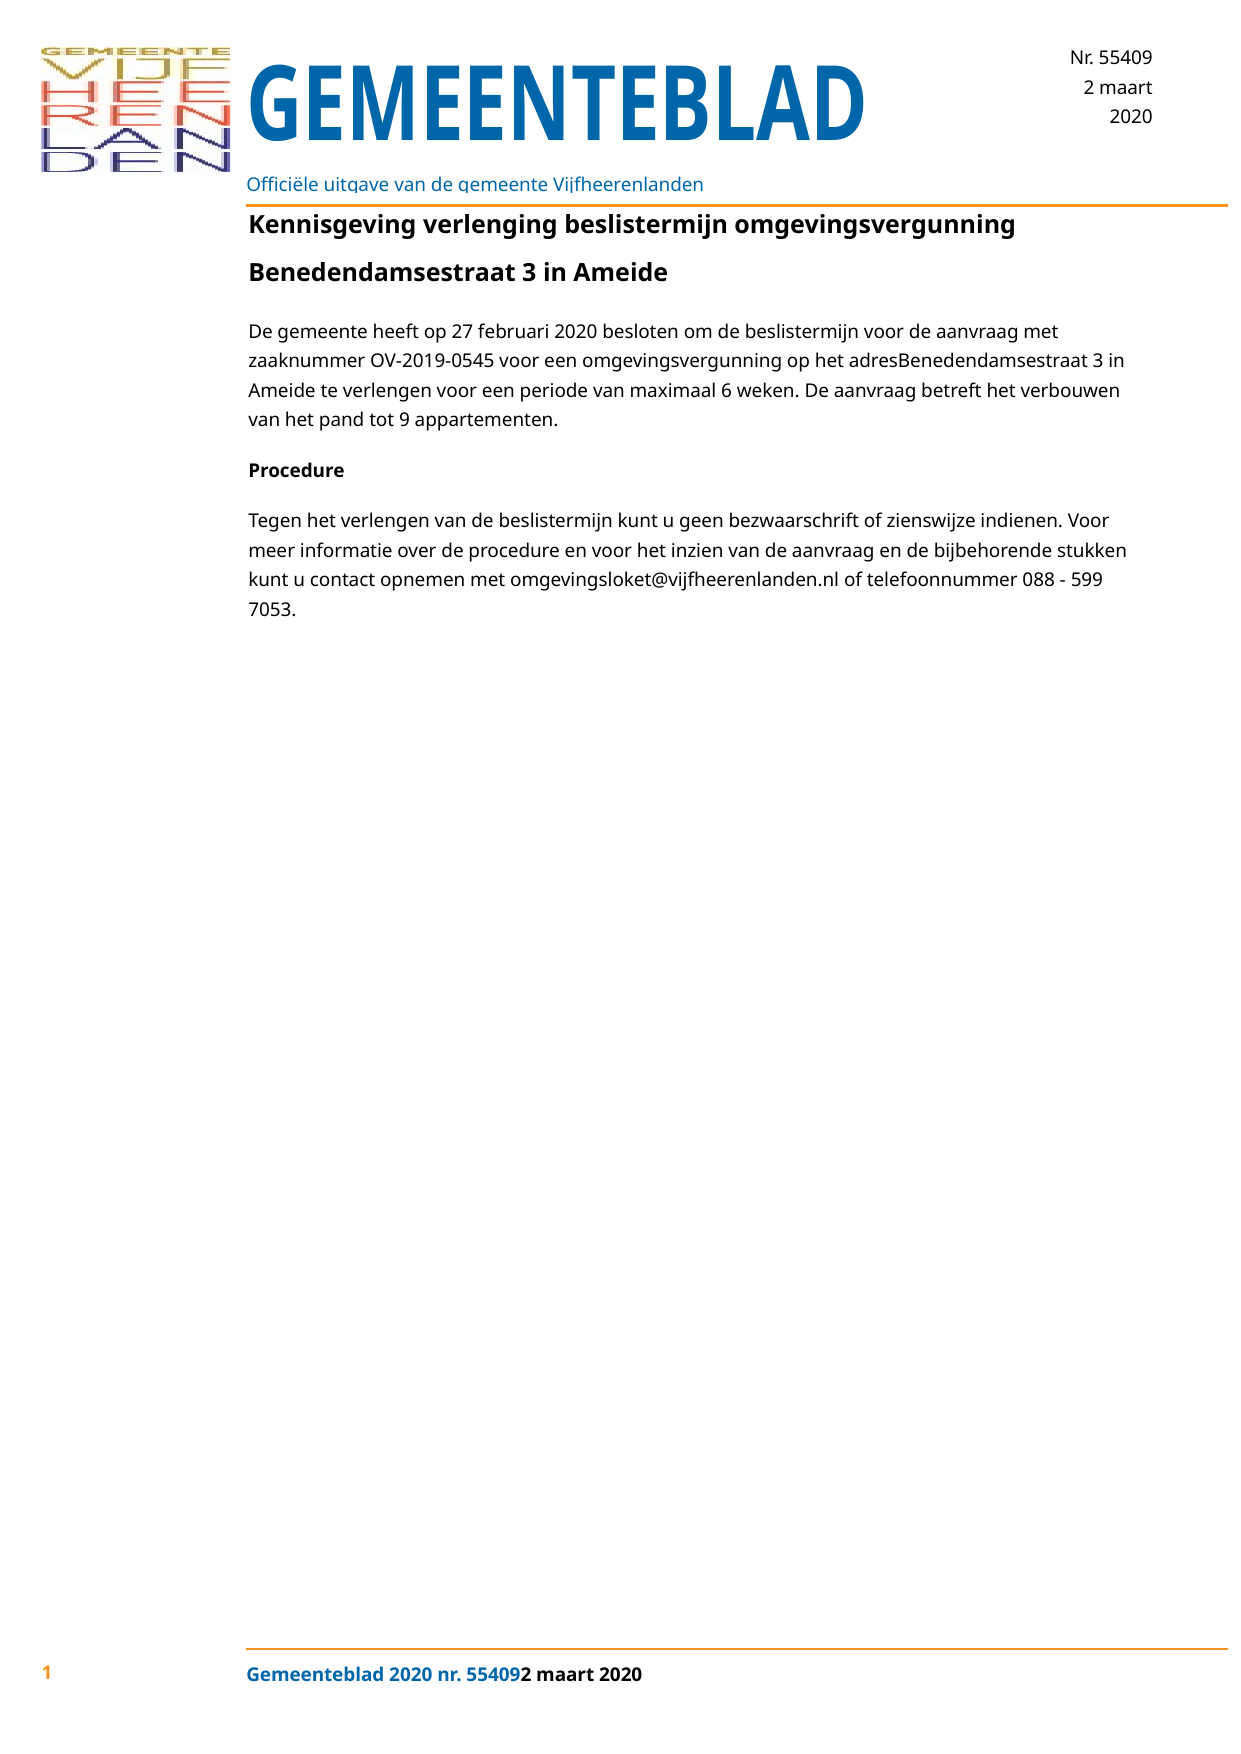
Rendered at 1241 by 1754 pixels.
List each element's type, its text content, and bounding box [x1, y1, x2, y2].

picture [41, 47, 231, 172]
text Tegen het verlengen van de beslistermijn kunt u geen bezwaarschrift of zienswijze indienen. Voor meer informatie over de procedure en voor het inzien van de aanvraag en de bijbehorende stukken kunt u contact opnemen met omgevingsloket@vijfheerenlanden.nl of telefoonnummer 088 - 599 7053. [248, 507, 1152, 622]
text Procedure [248, 457, 1152, 483]
text De gemeente heeft op 27 februari 2020 besloten om de beslistermijn voor de aanvraag met zaaknummer OV-2019-0545 voor een omgevingsvergunning op het adresBenedendamsestraat 3 in Ameide te verlengen voor een periode van maximaal 6 weken. De aanvraag betreft het verbouwen van het pand tot 9 appartementen. [248, 318, 1152, 432]
text Kennisgeving verlenging beslistermijn omgevingsvergunning Benedendamsestraat 3 in Ameide [248, 207, 1152, 288]
